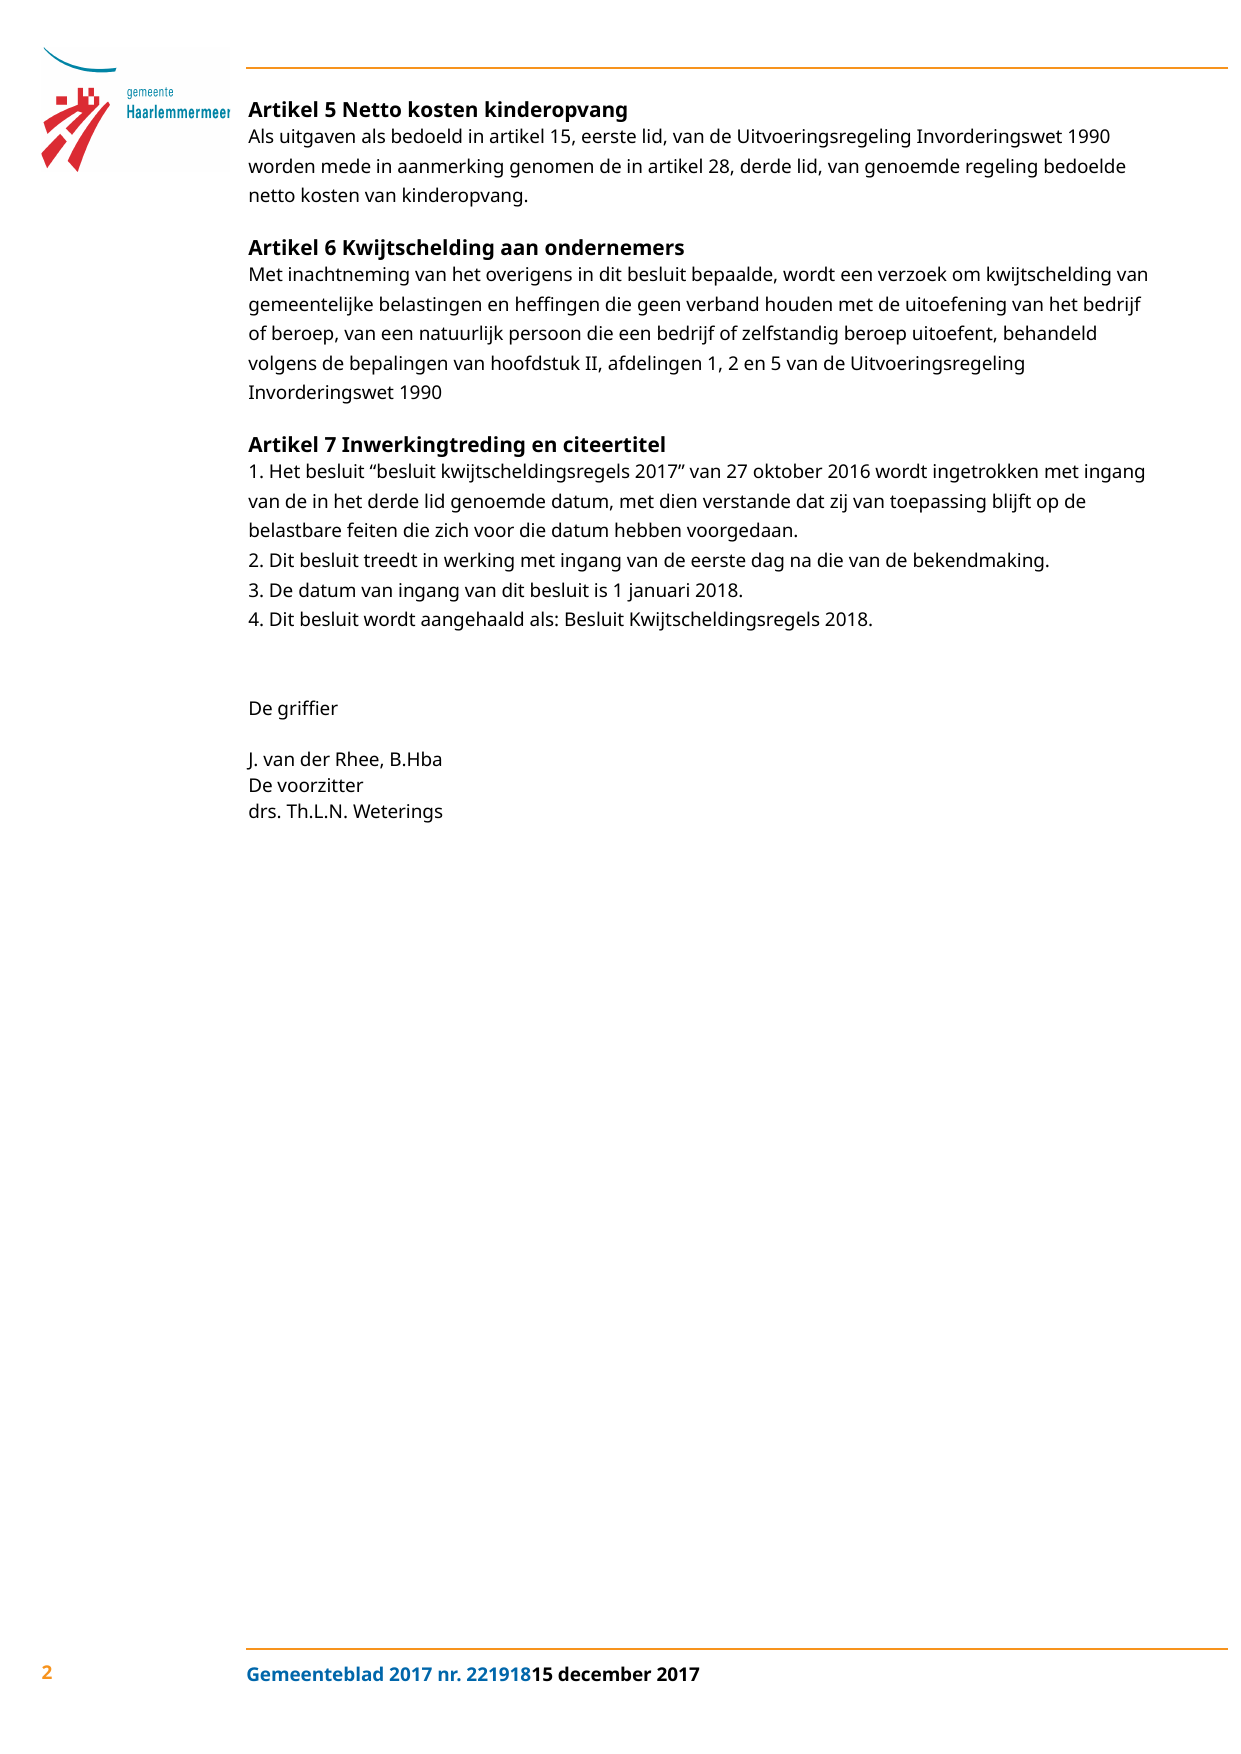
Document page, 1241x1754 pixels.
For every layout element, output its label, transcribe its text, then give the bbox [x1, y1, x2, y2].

text 2. Dit besluit treedt in werking met ingang van de eerste dag na die van de bekendmaking. [248, 547, 1152, 573]
text Artikel 6 Kwijtschelding aan ondernemers [248, 233, 1152, 261]
text Artikel 7 Inwerkingtreding en citeertitel [248, 430, 1152, 458]
text Artikel 5 Netto kosten kinderopvang [248, 95, 1152, 123]
text 4. Dit besluit wordt aangehaald als: Besluit Kwijtscheldingsregels 2018. [248, 606, 1152, 632]
text 3. De datum van ingang van dit besluit is 1 januari 2018. [248, 577, 1152, 602]
text Met inachtneming van het overigens in dit besluit bepaalde, wordt een verzoek om kwijtschelding van gemeentelijke belastingen en heffingen die geen verband houden met de uitoefening van het bedrijf of beroep, van een natuurlijk persoon die een bedrijf of zelfstandig beroep uitoefent, behandeld volgens de bepalingen van hoofdstuk II, afdelingen 1, 2 en 5 van de Uitvoeringsregeling Invorderingswet 1990 [248, 261, 1152, 405]
text Als uitgaven als bedoeld in artikel 15, eerste lid, van de Uitvoeringsregeling Invorderingswet 1990 worden mede in aanmerking genomen de in artikel 28, derde lid, van genoemde regeling bedoelde netto kosten van kinderopvang. [248, 123, 1152, 208]
text De griffier [248, 695, 1152, 721]
picture [41, 47, 231, 172]
text J. van der Rhee, B.Hba [248, 747, 1152, 772]
text drs. Th.L.N. Weterings [248, 798, 1152, 824]
text 1. Het besluit “besluit kwijtscheldingsregels 2017” van 27 oktober 2016 wordt ingetrokken met ingang van de in het derde lid genoemde datum, met dien verstande dat zij van toepassing blijft op de belastbare feiten die zich voor die datum hebben voorgedaan. [248, 458, 1152, 543]
text De voorzitter [248, 772, 1152, 798]
